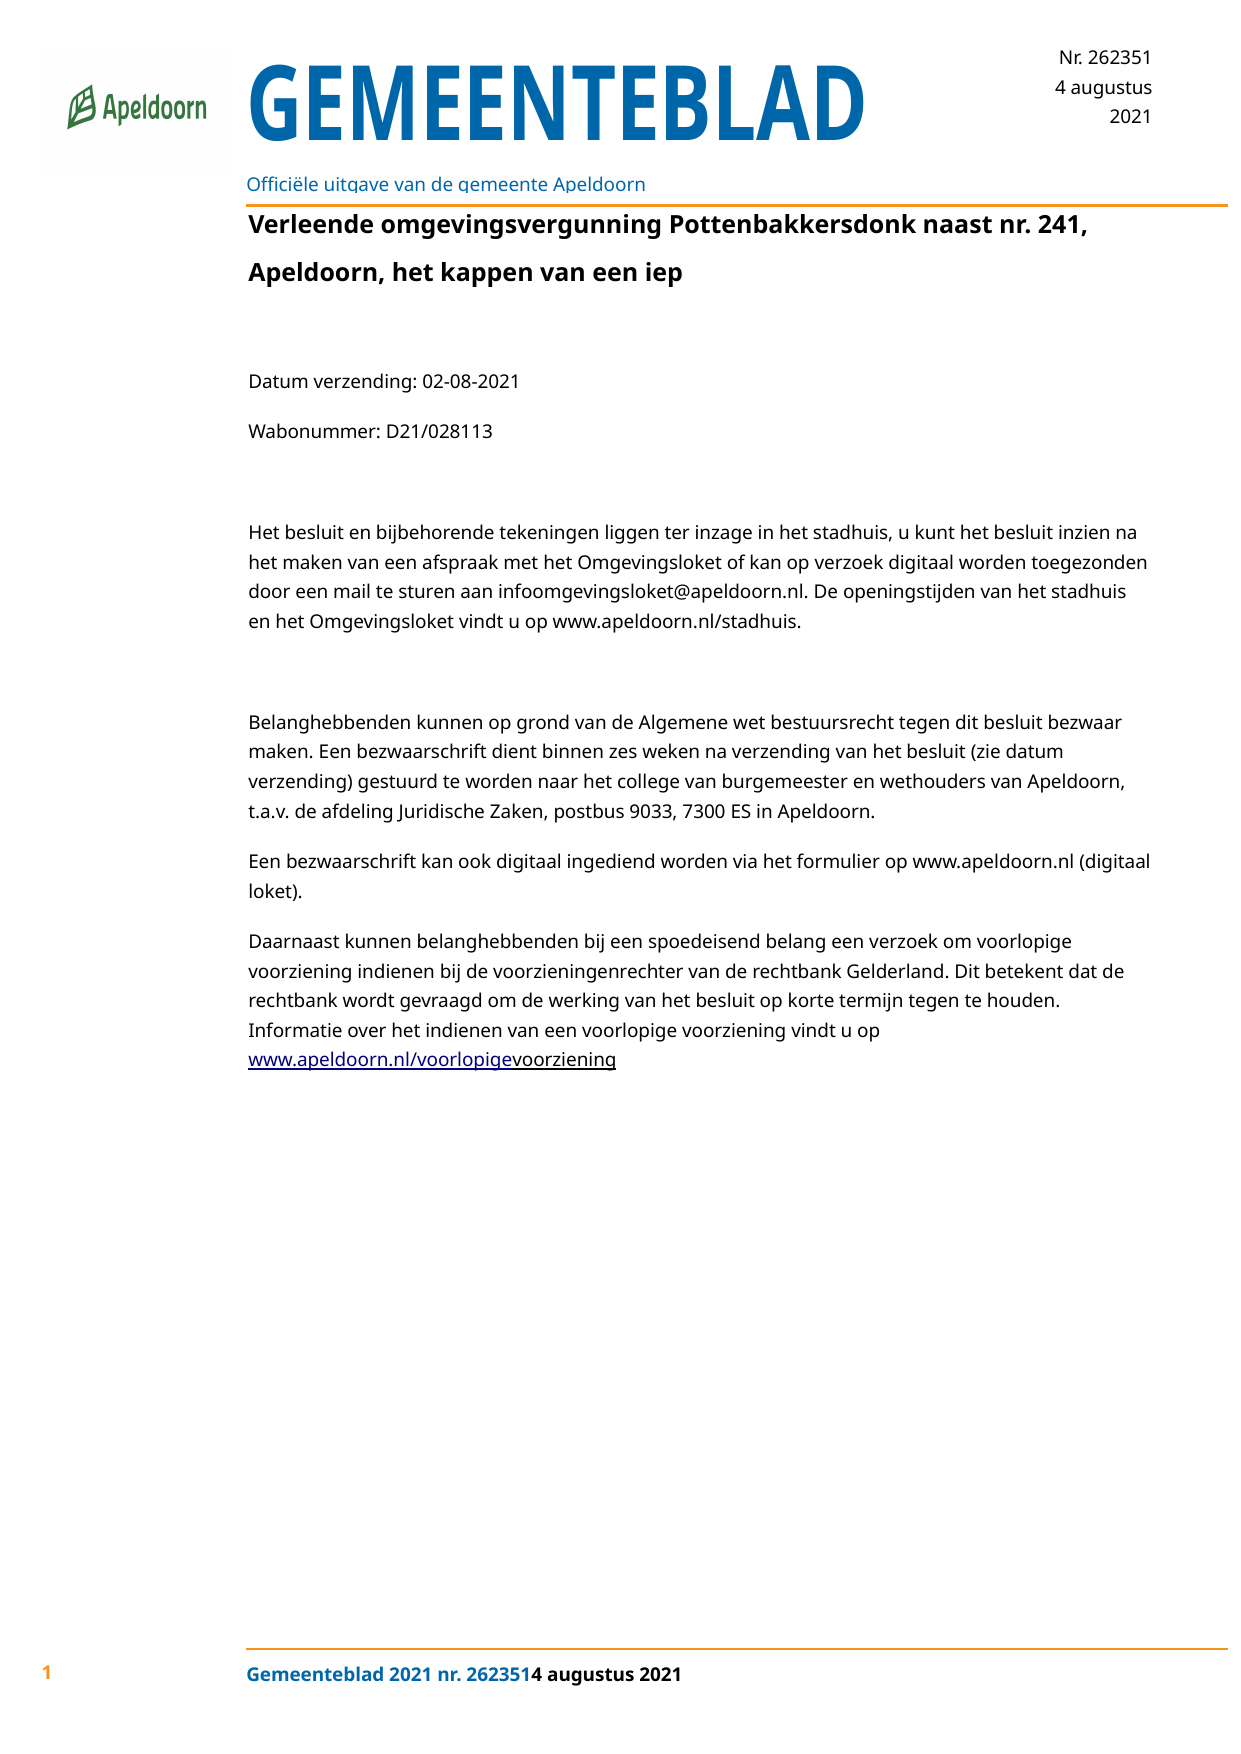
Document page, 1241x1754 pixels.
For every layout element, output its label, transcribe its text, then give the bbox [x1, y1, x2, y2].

text Daarnaast kunnen belanghebbenden bij een spoedeisend belang een verzoek om voorlopige voorziening indienen bij de voorzieningenrechter van de rechtbank Gelderland. Dit betekent dat de rechtbank wordt gevraagd om de werking van het besluit op korte termijn tegen te houden. Informatie over het indienen van een voorlopige voorziening vindt u op www.apeldoorn.nl/voorlopigevoorziening [248, 928, 1152, 1072]
text Datum verzending: 02-08-2021 [248, 368, 1152, 394]
text Een bezwaarschrift kan ook digitaal ingediend worden via het formulier op www.apeldoorn.nl (digitaal loket). [248, 848, 1152, 904]
text Het besluit en bijbehorende tekeningen liggen ter inzage in het stadhuis, u kunt het besluit inzien na het maken van een afspraak met het Omgevingsloket of kan op verzoek digitaal worden toegezonden door een mail te sturen aan infoomgevingsloket@apeldoorn.nl. De openingstijden van het stadhuis en het Omgevingsloket vindt u op www.apeldoorn.nl/stadhuis. [248, 519, 1152, 634]
picture [41, 47, 231, 172]
text Verleende omgevingsvergunning Pottenbakkersdonk naast nr. 241, Apeldoorn, het kappen van een iep [248, 207, 1152, 288]
text Wabonummer: D21/028113 [248, 419, 1152, 444]
text Belanghebbenden kunnen op grond van de Algemene wet bestuursrecht tegen dit besluit bezwaar maken. Een bezwaarschrift dient binnen zes weken na verzending van het besluit (zie datum verzending) gestuurd te worden naar het college van burgemeester en wethouders van Apeldoorn, t.a.v. de afdeling Juridische Zaken, postbus 9033, 7300 ES in Apeldoorn. [248, 709, 1152, 824]
